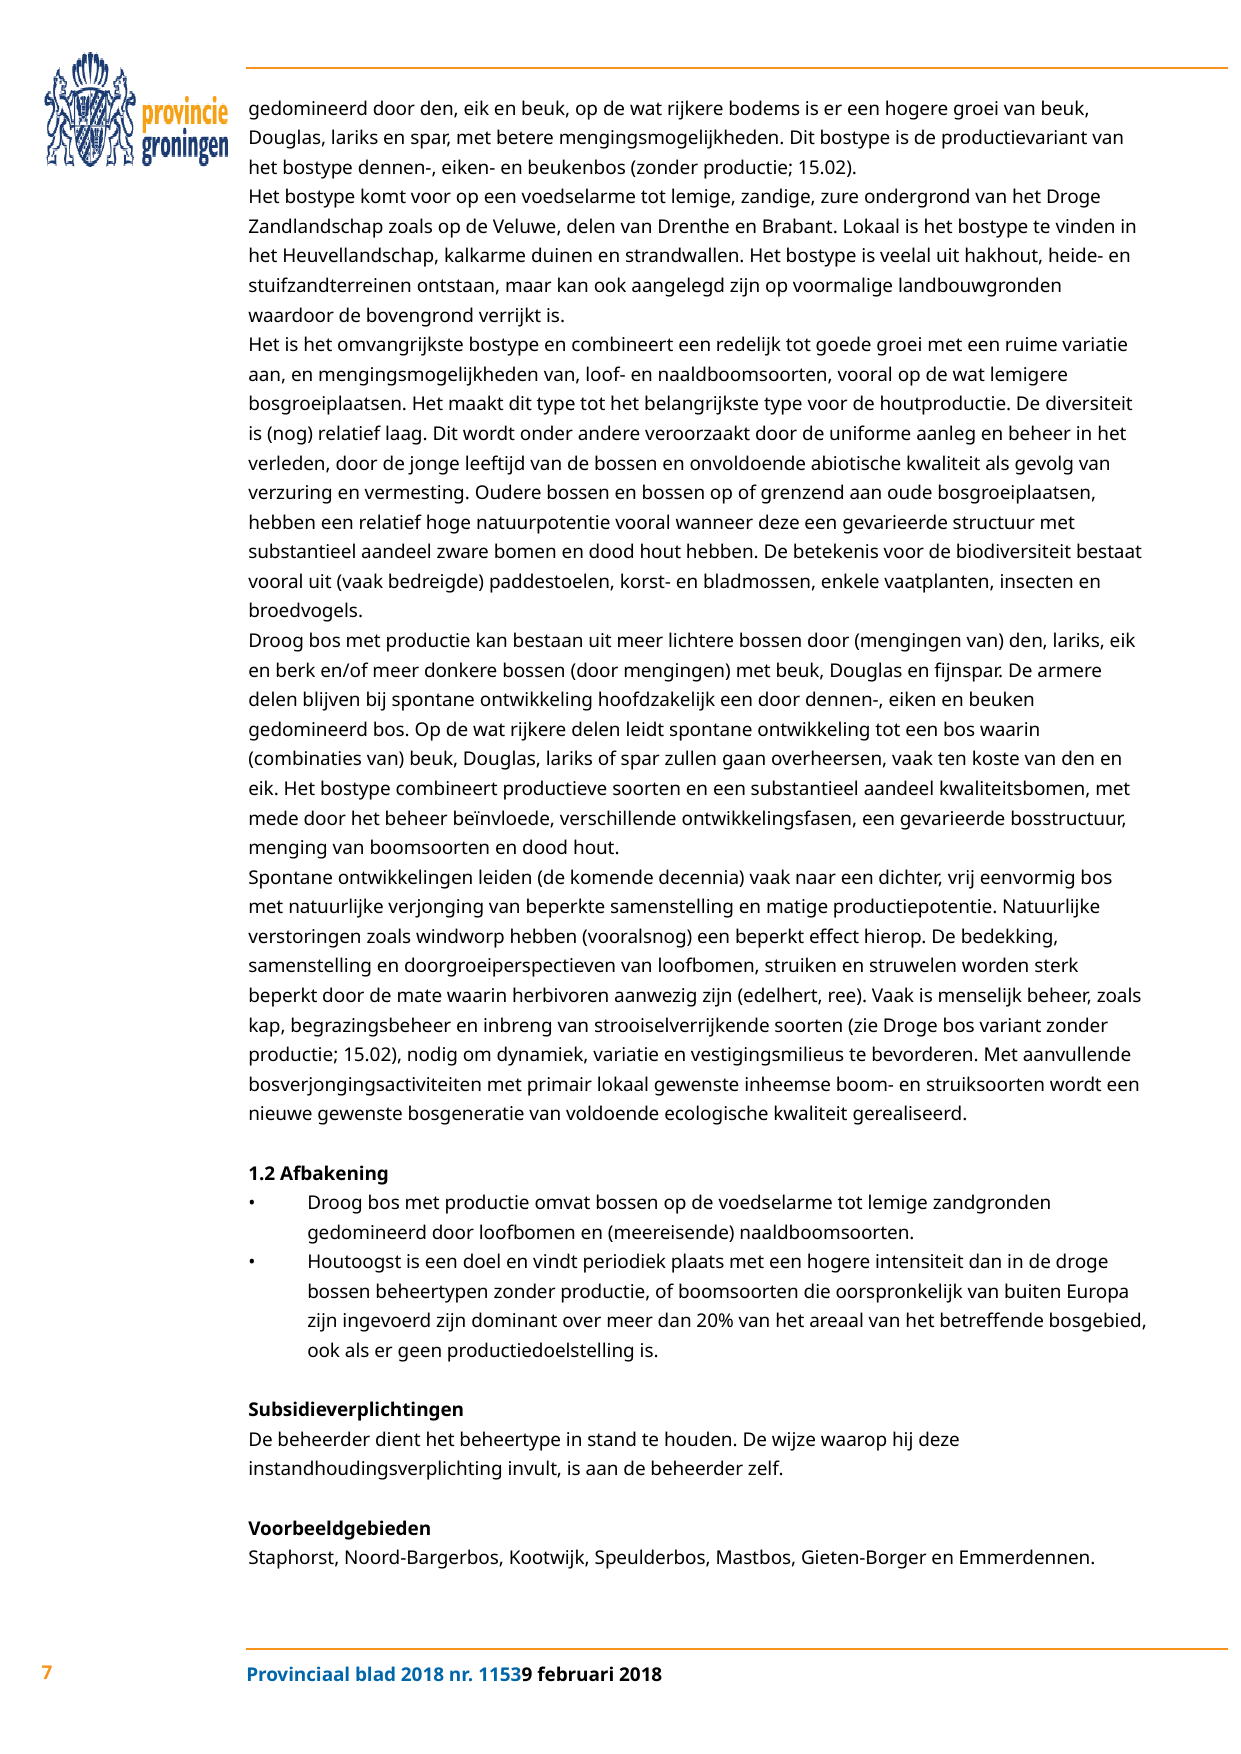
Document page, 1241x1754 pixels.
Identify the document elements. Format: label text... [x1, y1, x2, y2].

text Het is het omvangrijkste bostype en combineert een redelijk tot goede groei met een ruime variatie aan, en mengingsmogelijkheden van, loof- en naaldboomsoorten, vooral op de wat lemigere bosgroeiplaatsen. Het maakt dit type tot het belangrijkste type voor de houtproductie. De diversiteit is (nog) relatief laag. Dit wordt onder andere veroorzaakt door de uniforme aanleg en beheer in het verleden, door de jonge leeftijd van de bossen en onvoldoende abiotische kwaliteit als gevolg van verzuring en vermesting. Oudere bossen en bossen op of grenzend aan oude bosgroeiplaatsen, hebben een relatief hoge natuurpotentie vooral wanneer deze een gevarieerde structuur met substantieel aandeel zware bomen en dood hout hebben. De betekenis voor de biodiversiteit bestaat vooral uit (vaak bedreigde) paddestoelen, korst- en bladmossen, enkele vaatplanten, insecten en broedvogels. [248, 331, 1152, 623]
text 1.2 Afbakening [248, 1160, 1152, 1186]
text De beheerder dient het beheertype in stand te houden. De wijze waarop hij deze instandhoudingsverplichting invult, is aan de beheerder zelf. [248, 1426, 1152, 1481]
text Droog bos met productie kan bestaan uit meer lichtere bossen door (mengingen van) den, lariks, eik en berk en/of meer donkere bossen (door mengingen) met beuk, Douglas en fijnspar. De armere delen blijven bij spontane ontwikkeling hoofdzakelijk een door dennen-, eiken en beuken gedomineerd bos. Op de wat rijkere delen leidt spontane ontwikkeling tot een bos waarin (combinaties van) beuk, Douglas, lariks of spar zullen gaan overheersen, vaak ten koste van den en eik. Het bostype combineert productieve soorten en een substantieel aandeel kwaliteitsbomen, met mede door het beheer beïnvloede, verschillende ontwikkelingsfasen, een gevarieerde bosstructuur, menging van boomsoorten en dood hout. [248, 627, 1152, 860]
text Staphorst, Noord-Bargerbos, Kootwijk, Speulderbos, Mastbos, Gieten-Borger en Emmerdennen. [248, 1544, 1152, 1570]
text Subsidieverplichtingen [248, 1396, 1152, 1422]
text Voorbeeldgebieden [248, 1515, 1152, 1541]
list Houtoogst is een doel en vindt periodiek plaats met een hogere intensiteit dan in de droge bossen beheertypen zonder productie, of boomsoorten die oorspronkelijk van buiten Europa zijn ingevoerd zijn dominant over meer dan 20% van het areaal van het betreffende bosgebied, ook als er geen productiedoelstelling is. [248, 1248, 1152, 1363]
list Droog bos met productie omvat bossen op de voedselarme tot lemige zandgronden gedomineerd door loofbomen en (meereisende) naaldboomsoorten. [248, 1189, 1152, 1245]
picture [41, 47, 231, 172]
text gedomineerd door den, eik en beuk, op de wat rijkere bodems is er een hogere groei van beuk, Douglas, lariks en spar, met betere mengingsmogelijkheden. Dit bostype is de productievariant van het bostype dennen-, eiken- en beukenbos (zonder productie; 15.02). [248, 95, 1152, 180]
text Het bostype komt voor op een voedselarme tot lemige, zandige, zure ondergrond van het Droge Zandlandschap zoals op de Veluwe, delen van Drenthe en Brabant. Lokaal is het bostype te vinden in het Heuvellandschap, kalkarme duinen en strandwallen. Het bostype is veelal uit hakhout, heide- en stuifzandterreinen ontstaan, maar kan ook aangelegd zijn op voormalige landbouwgronden waardoor de bovengrond verrijkt is. [248, 183, 1152, 328]
text Spontane ontwikkelingen leiden (de komende decennia) vaak naar een dichter, vrij eenvormig bos met natuurlijke verjonging van beperkte samenstelling en matige productiepotentie. Natuurlijke verstoringen zoals windworp hebben (vooralsnog) een beperkt effect hierop. De bedekking, samenstelling en doorgroeiperspectieven van loofbomen, struiken en struwelen worden sterk beperkt door de mate waarin herbivoren aanwezig zijn (edelhert, ree). Vaak is menselijk beheer, zoals kap, begrazingsbeheer en inbreng van strooiselverrijkende soorten (zie Droge bos variant zonder productie; 15.02), nodig om dynamiek, variatie en vestigingsmilieus te bevorderen. Met aanvullende bosverjongingsactiviteiten met primair lokaal gewenste inheemse boom- en struiksoorten wordt een nieuwe gewenste bosgeneratie van voldoende ecologische kwaliteit gerealiseerd. [248, 864, 1152, 1126]
